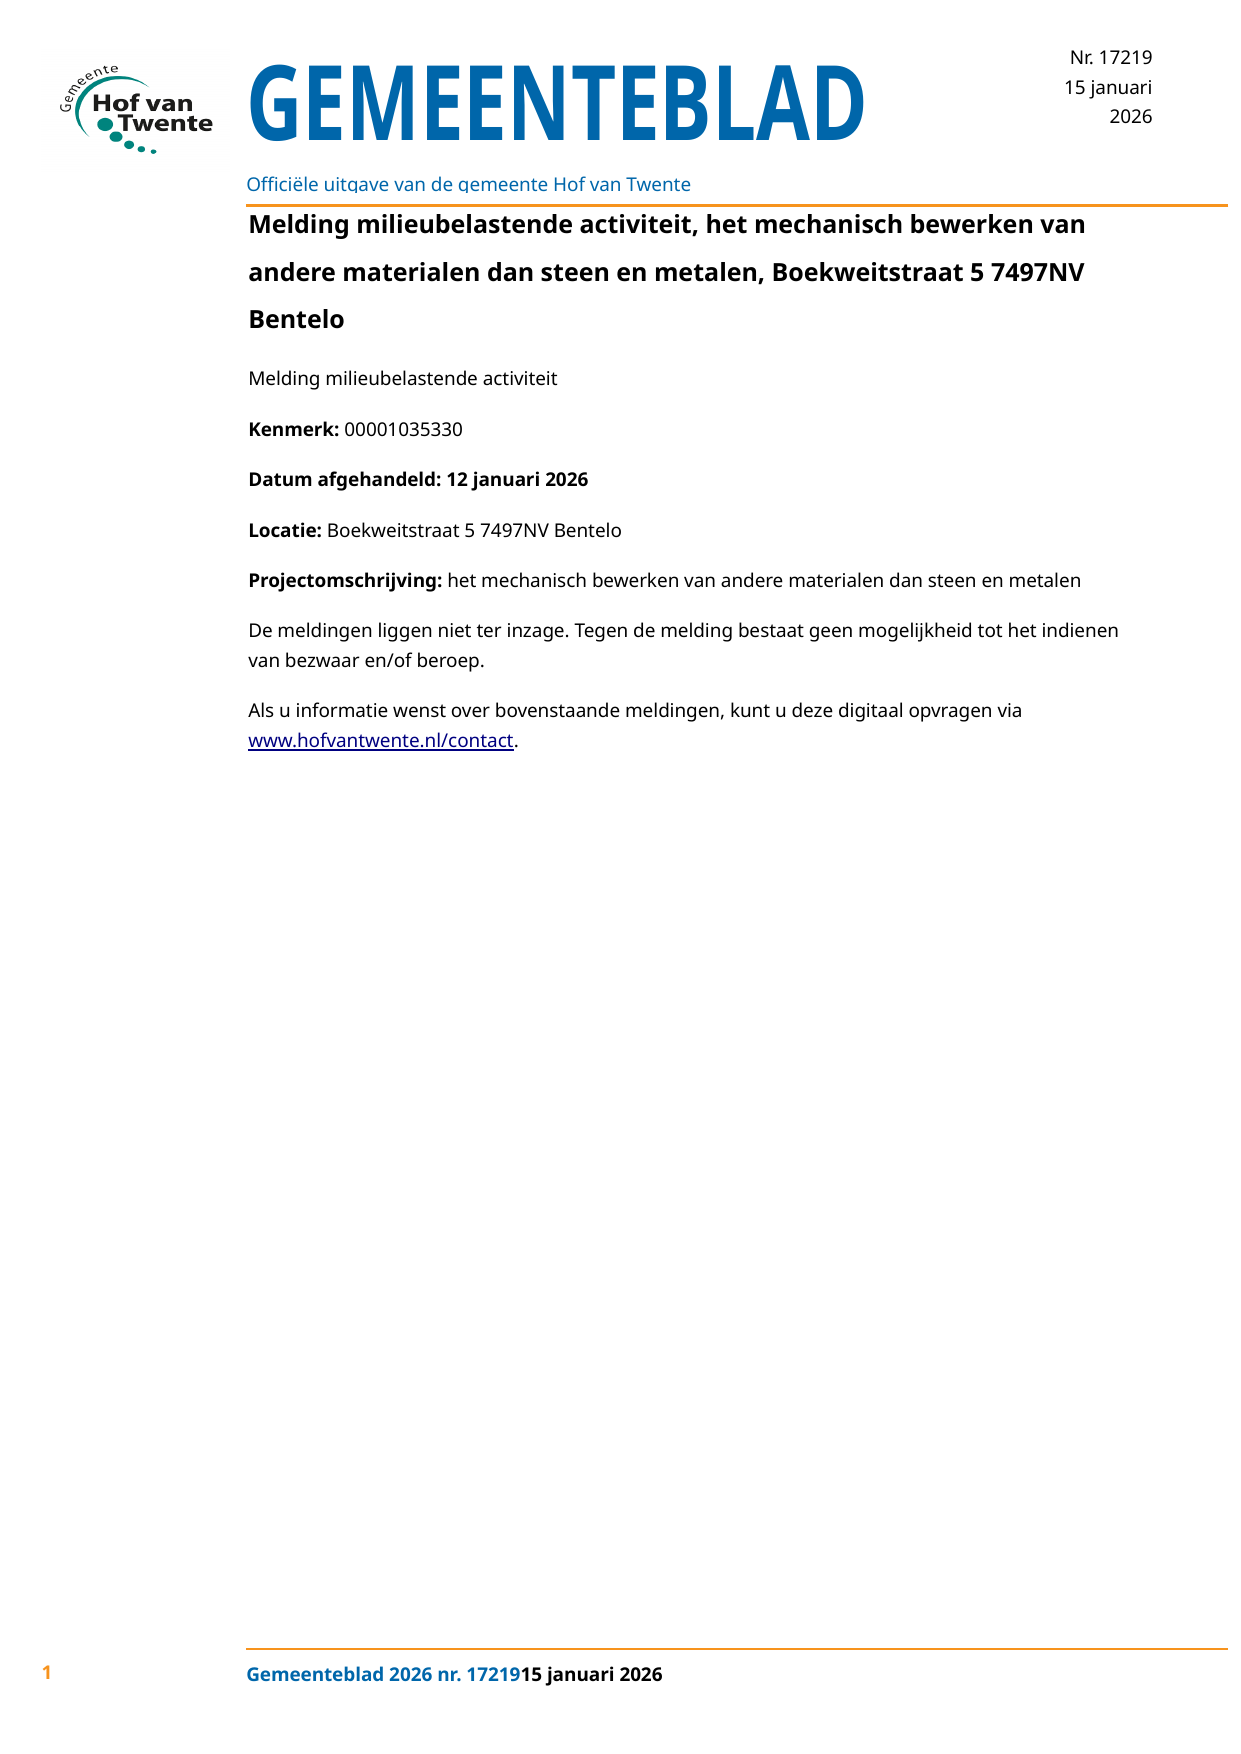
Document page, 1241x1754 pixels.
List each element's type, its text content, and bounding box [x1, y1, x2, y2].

text Kenmerk: 00001035330 [248, 416, 1152, 442]
text Als u informatie wenst over bovenstaande meldingen, kunt u deze digitaal opvragen via www.hofvantwente.nl/contact. [248, 698, 1152, 753]
text Datum afgehandeld: 12 januari 2026 [248, 466, 1152, 492]
text Projectomschrijving: het mechanisch bewerken van andere materialen dan steen en metalen [248, 567, 1152, 593]
text Melding milieubelastende activiteit [248, 366, 1152, 391]
text Locatie: Boekweitstraat 5 7497NV Bentelo [248, 517, 1152, 542]
text De meldingen liggen niet ter inzage. Tegen de melding bestaat geen mogelijkheid tot het indienen van bezwaar en/of beroep. [248, 618, 1152, 673]
picture [41, 47, 231, 172]
text Melding milieubelastende activiteit, het mechanisch bewerken van andere materialen dan steen en metalen, Boekweitstraat 5 7497NV Bentelo [248, 207, 1152, 336]
